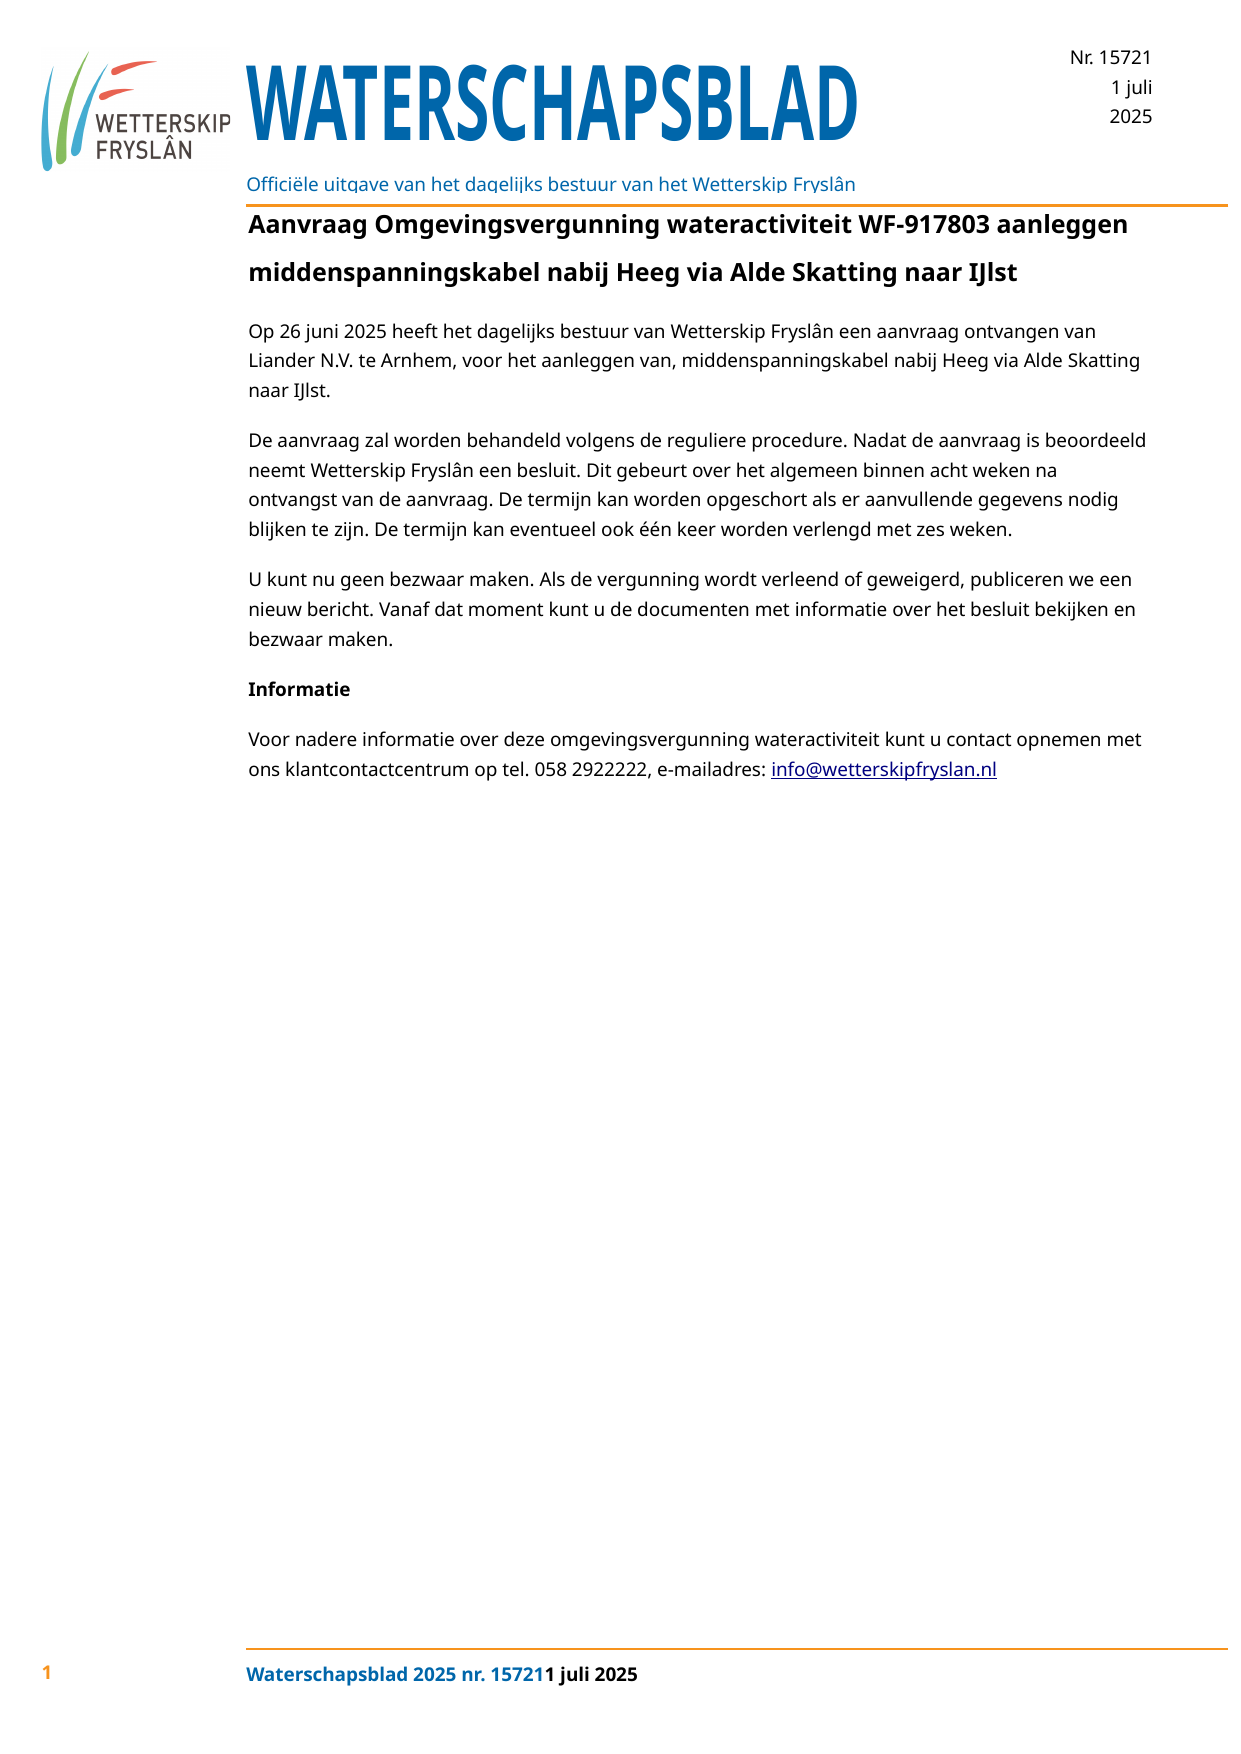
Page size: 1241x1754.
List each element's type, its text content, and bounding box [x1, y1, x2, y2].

picture [41, 47, 231, 172]
text De aanvraag zal worden behandeld volgens de reguliere procedure. Nadat de aanvraag is beoordeeld neemt Wetterskip Fryslân een besluit. Dit gebeurt over het algemeen binnen acht weken na ontvangst van de aanvraag. De termijn kan worden opgeschort als er aanvullende gegevens nodig blijken te zijn. De termijn kan eventueel ook één keer worden verlengd met zes weken. [248, 427, 1152, 542]
text U kunt nu geen bezwaar maken. Als de vergunning wordt verleend of geweigerd, publiceren we een nieuw bericht. Vanaf dat moment kunt u de documenten met informatie over het besluit bekijken en bezwaar maken. [248, 567, 1152, 652]
text Voor nadere informatie over deze omgevingsvergunning wateractiviteit kunt u contact opnemen met ons klantcontactcentrum op tel. 058 2922222, e-mailadres: info@wetterskipfryslan.nl [248, 727, 1152, 782]
text Informatie [248, 676, 1152, 702]
text Op 26 juni 2025 heeft het dagelijks bestuur van Wetterskip Fryslân een aanvraag ontvangen van Liander N.V. te Arnhem, voor het aanleggen van, middenspanningskabel nabij Heeg via Alde Skatting naar IJlst. [248, 318, 1152, 403]
text Aanvraag Omgevingsvergunning wateractiviteit WF-917803 aanleggen middenspanningskabel nabij Heeg via Alde Skatting naar IJlst [248, 207, 1152, 288]
